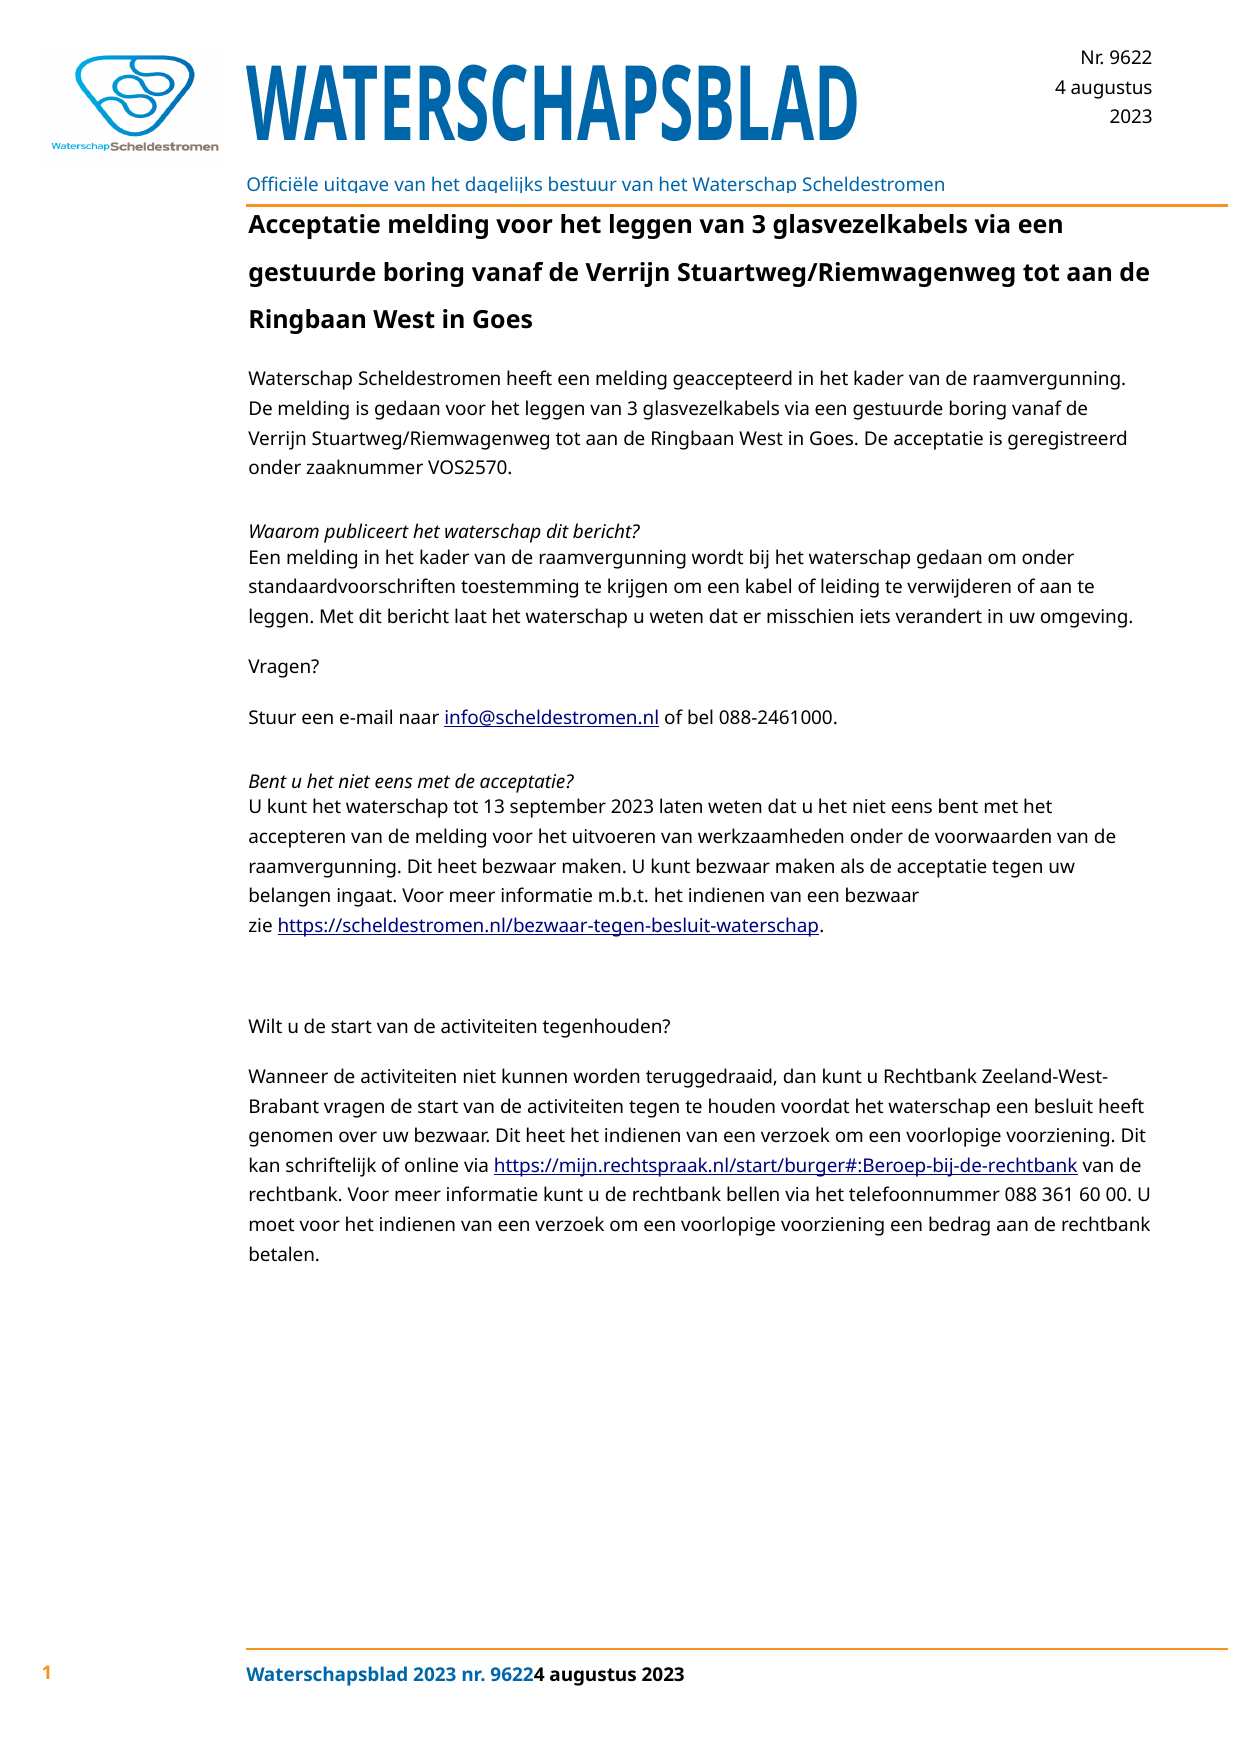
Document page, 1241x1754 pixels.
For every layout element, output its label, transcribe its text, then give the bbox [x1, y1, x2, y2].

text Waarom publiceert het waterschap dit bericht? [248, 518, 1152, 544]
text U kunt het waterschap tot 13 september 2023 laten weten dat u het niet eens bent met het accepteren van de melding voor het uitvoeren van werkzaamheden onder de voorwaarden van de raamvergunning. Dit heet bezwaar maken. U kunt bezwaar maken als de acceptatie tegen uw belangen ingaat. Voor meer informatie m.b.t. het indienen van een bezwaar zie https://scheldestromen.nl/bezwaar-tegen-besluit-waterschap. [248, 794, 1152, 938]
text Acceptatie melding voor het leggen van 3 glasvezelkabels via een gestuurde boring vanaf de Verrijn Stuartweg/Riemwagenweg tot aan de Ringbaan West in Goes [248, 207, 1152, 336]
text Vragen? [248, 653, 1152, 679]
text Wilt u de start van de activiteiten tegenhouden? [248, 1013, 1152, 1038]
picture [41, 47, 231, 172]
text Waterschap Scheldestromen heeft een melding geaccepteerd in het kader van de raamvergunning. De melding is gedaan voor het leggen van 3 glasvezelkabels via een gestuurde boring vanaf de Verrijn Stuartweg/Riemwagenweg tot aan de Ringbaan West in Goes. De acceptatie is geregistreerd onder zaaknummer VOS2570. [248, 366, 1152, 480]
text Bent u het niet eens met de acceptatie? [248, 768, 1152, 794]
text Wanneer de activiteiten niet kunnen worden teruggedraaid, dan kunt u Rechtbank Zeeland-West-Brabant vragen de start van de activiteiten tegen te houden voordat het waterschap een besluit heeft genomen over uw bezwaar. Dit heet het indienen van een verzoek om een voorlopige voorziening. Dit kan schriftelijk of online via https://mijn.rechtspraak.nl/start/burger#:Beroep-bij-de-rechtbank van de rechtbank. Voor meer informatie kunt u de rechtbank bellen via het telefoonnummer 088 361 60 00. U moet voor het indienen van een verzoek om een voorlopige voorziening een bedrag aan de rechtbank betalen. [248, 1063, 1152, 1266]
text Stuur een e-mail naar info@scheldestromen.nl of bel 088-2461000. [248, 704, 1152, 730]
text Een melding in het kader van de raamvergunning wordt bij het waterschap gedaan om onder standaardvoorschriften toestemming te krijgen om een kabel of leiding te verwijderen of aan te leggen. Met dit bericht laat het waterschap u weten dat er misschien iets verandert in uw omgeving. [248, 544, 1152, 629]
